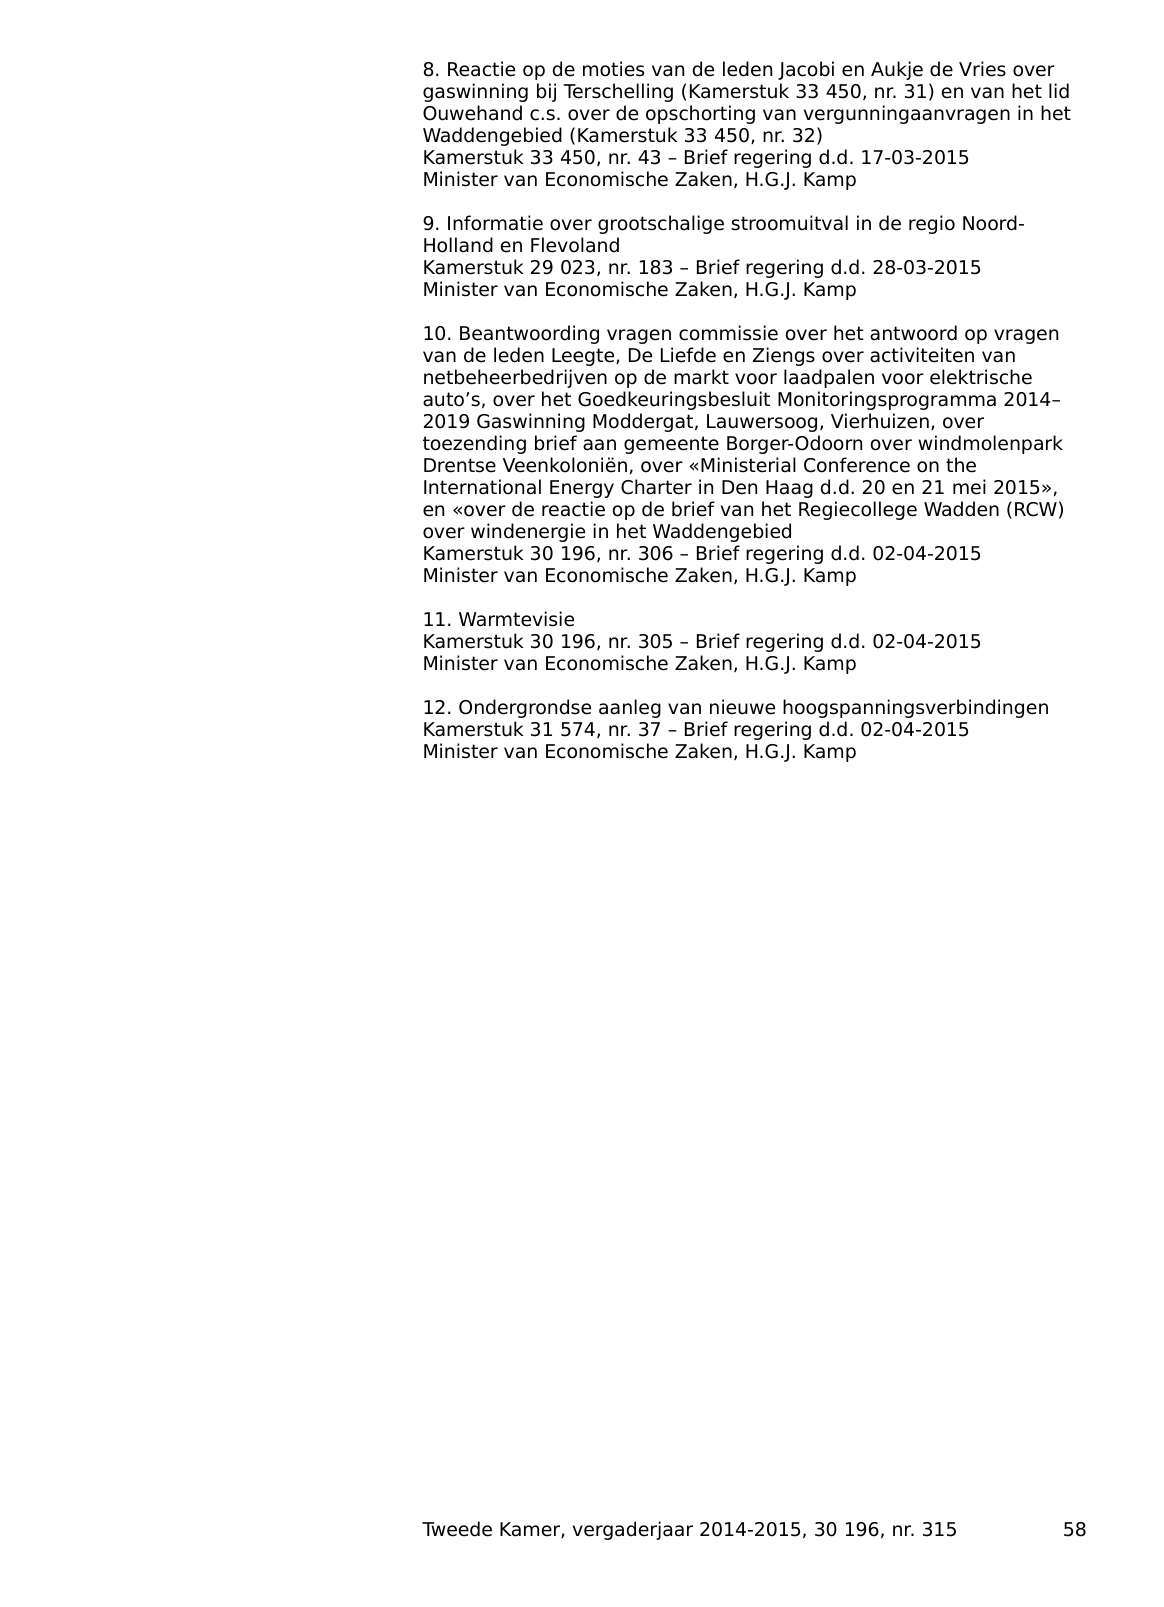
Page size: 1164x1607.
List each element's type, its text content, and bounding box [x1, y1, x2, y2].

text Kamerstuk 29 023, nr. 183 – Brief regering d.d. 28-03-2015 [422, 257, 1087, 279]
text Kamerstuk 30 196, nr. 306 – Brief regering d.d. 02-04-2015 [422, 543, 1087, 565]
text 8. Reactie op de moties van de leden Jacobi en Aukje de Vries over gaswinning bij Terschelling (Kamerstuk 33 450, nr. 31) en van het lid Ouwehand c.s. over de opschorting van vergunningaanvragen in het Waddengebied (Kamerstuk 33 450, nr. 32) [422, 59, 1087, 147]
text 10. Beantwoording vragen commissie over het antwoord op vragen van de leden Leegte, De Liefde en Ziengs over activiteiten van netbeheerbedrijven op de markt voor laadpalen voor elektrische auto’s, over het Goedkeuringsbesluit Monitoringsprogramma 2014–2019 Gaswinning Moddergat, Lauwersoog, Vierhuizen, over toezending brief aan gemeente Borger-Odoorn over windmolenpark Drentse Veenkoloniën, over «Ministerial Conference on the International Energy Charter in Den Haag d.d. 20 en 21 mei 2015», en «over de reactie op de brief van het Regiecollege Wadden (RCW) over windenergie in het Waddengebied [422, 323, 1087, 543]
text Minister van Economische Zaken, H.G.J. Kamp [422, 565, 1087, 587]
text Minister van Economische Zaken, H.G.J. Kamp [422, 741, 1087, 763]
text 9. Informatie over grootschalige stroomuitval in de regio Noord-Holland en Flevoland [422, 213, 1087, 257]
text Minister van Economische Zaken, H.G.J. Kamp [422, 653, 1087, 675]
text 12. Ondergrondse aanleg van nieuwe hoogspanningsverbindingen [422, 697, 1087, 719]
text Kamerstuk 31 574, nr. 37 – Brief regering d.d. 02-04-2015 [422, 719, 1087, 741]
text Kamerstuk 30 196, nr. 305 – Brief regering d.d. 02-04-2015 [422, 631, 1087, 653]
text Minister van Economische Zaken, H.G.J. Kamp [422, 169, 1087, 191]
text Kamerstuk 33 450, nr. 43 – Brief regering d.d. 17-03-2015 [422, 147, 1087, 169]
text Minister van Economische Zaken, H.G.J. Kamp [422, 279, 1087, 301]
text 11. Warmtevisie [422, 609, 1087, 631]
